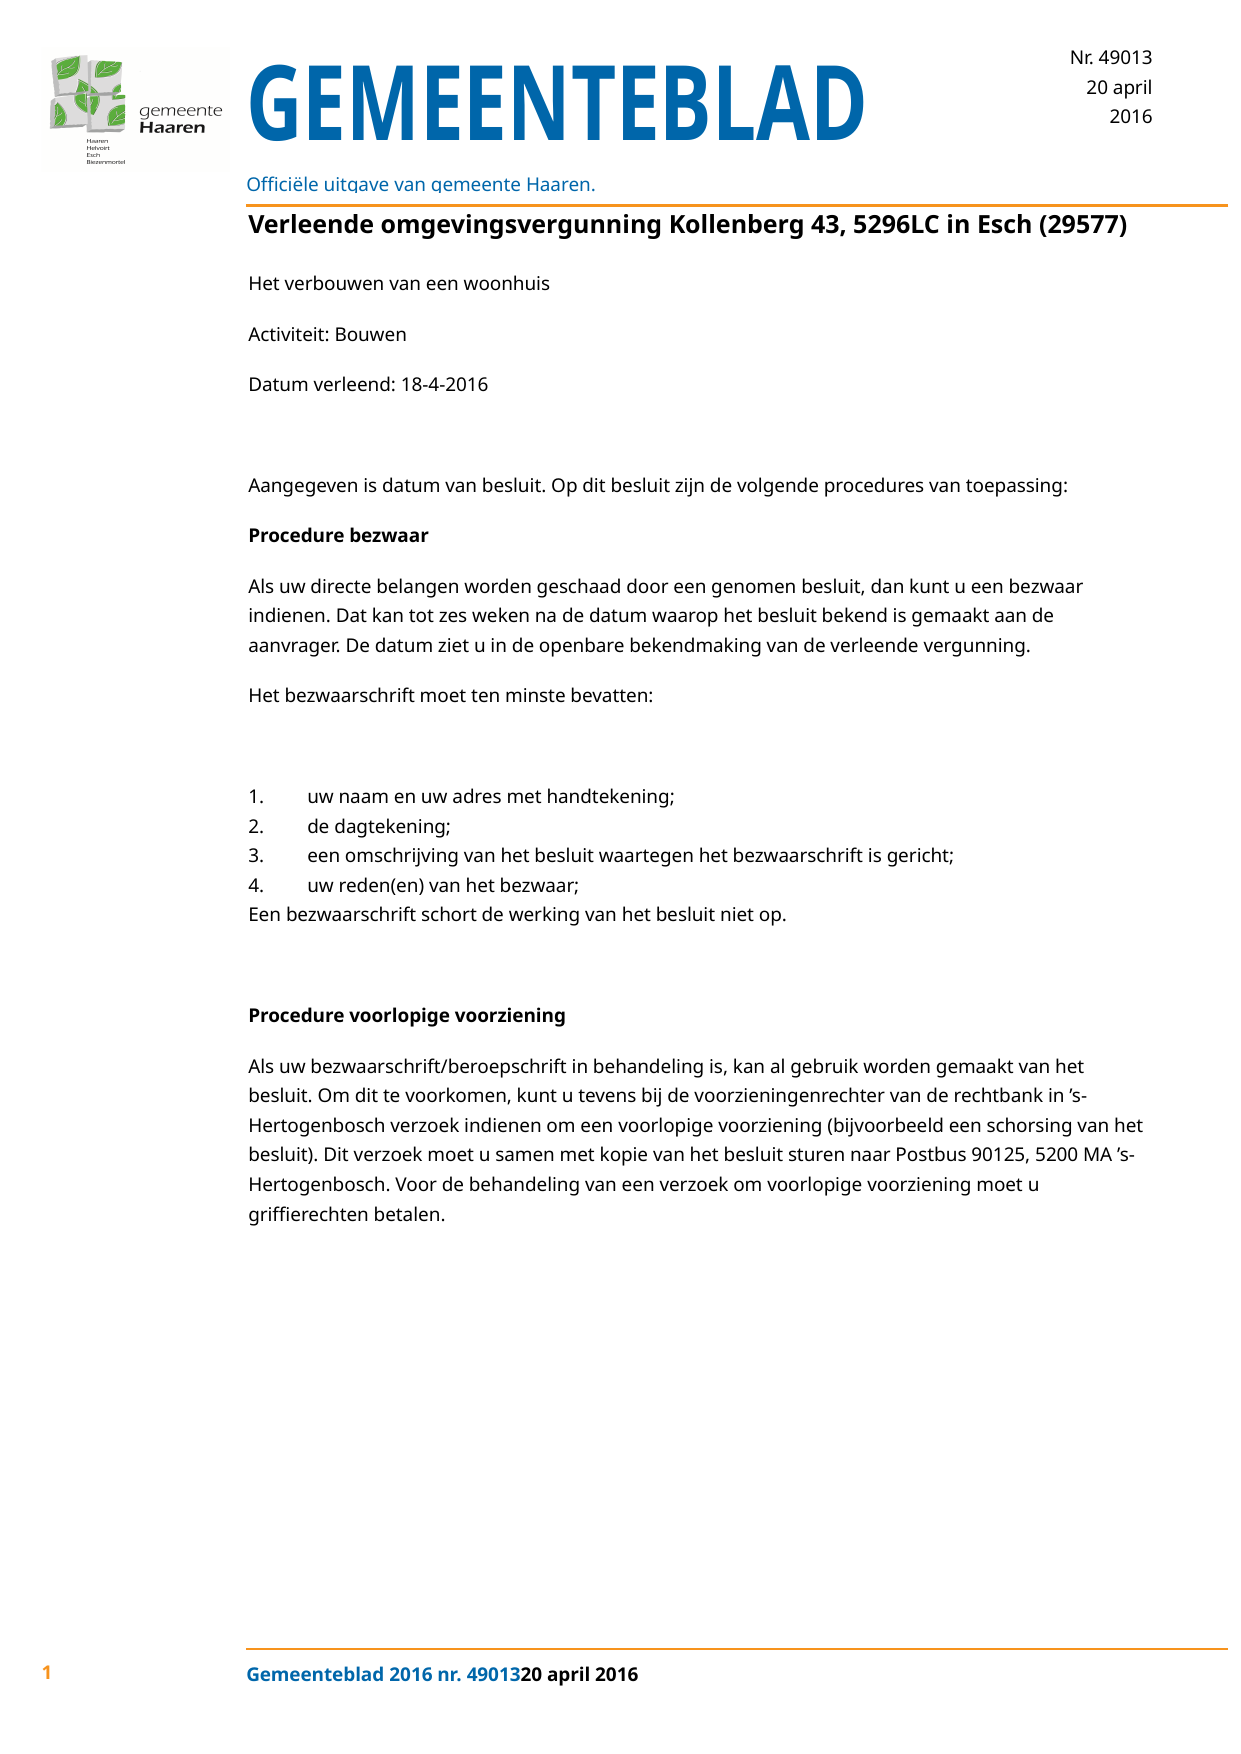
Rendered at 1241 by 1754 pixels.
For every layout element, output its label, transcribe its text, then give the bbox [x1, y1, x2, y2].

text Aangegeven is datum van besluit. Op dit besluit zijn de volgende procedures van toepassing: [248, 472, 1152, 498]
text Procedure voorlopige voorziening [248, 1002, 1152, 1028]
text Een bezwaarschrift schort de werking van het besluit niet op. [248, 902, 1152, 927]
text Datum verleend: 18-4-2016 [248, 371, 1152, 397]
text Het bezwaarschrift moet ten minste bevatten: [248, 682, 1152, 708]
text Als uw directe belangen worden geschaad door een genomen besluit, dan kunt u een bezwaar indienen. Dat kan tot zes weken na de datum waarop het besluit bekend is gemaakt aan de aanvrager. De datum ziet u in de openbare bekendmaking van de verleende vergunning. [248, 573, 1152, 658]
list een omschrijving van het besluit waartegen het bezwaarschrift is gericht; [248, 842, 1152, 868]
text Als uw bezwaarschrift/beroepschrift in behandeling is, kan al gebruik worden gemaakt van het besluit. Om dit te voorkomen, kunt u tevens bij de voorzieningenrechter van de rechtbank in ’s-Hertogenbosch verzoek indienen om een voorlopige voorziening (bijvoorbeeld een schorsing van het besluit). Dit verzoek moet u samen met kopie van het besluit sturen naar Postbus 90125, 5200 MA ’s-Hertogenbosch. Voor de behandeling van een verzoek om voorlopige voorziening moet u griffierechten betalen. [248, 1053, 1152, 1226]
picture [41, 47, 231, 172]
text Het verbouwen van een woonhuis [248, 270, 1152, 296]
list uw naam en uw adres met handtekening; [248, 783, 1152, 809]
text Activiteit: Bouwen [248, 321, 1152, 346]
list uw reden(en) van het bezwaar; [248, 872, 1152, 898]
text Procedure bezwaar [248, 522, 1152, 548]
text Verleende omgevingsvergunning Kollenberg 43, 5296LC in Esch (29577) [248, 207, 1152, 241]
list de dagtekening; [248, 813, 1152, 838]
